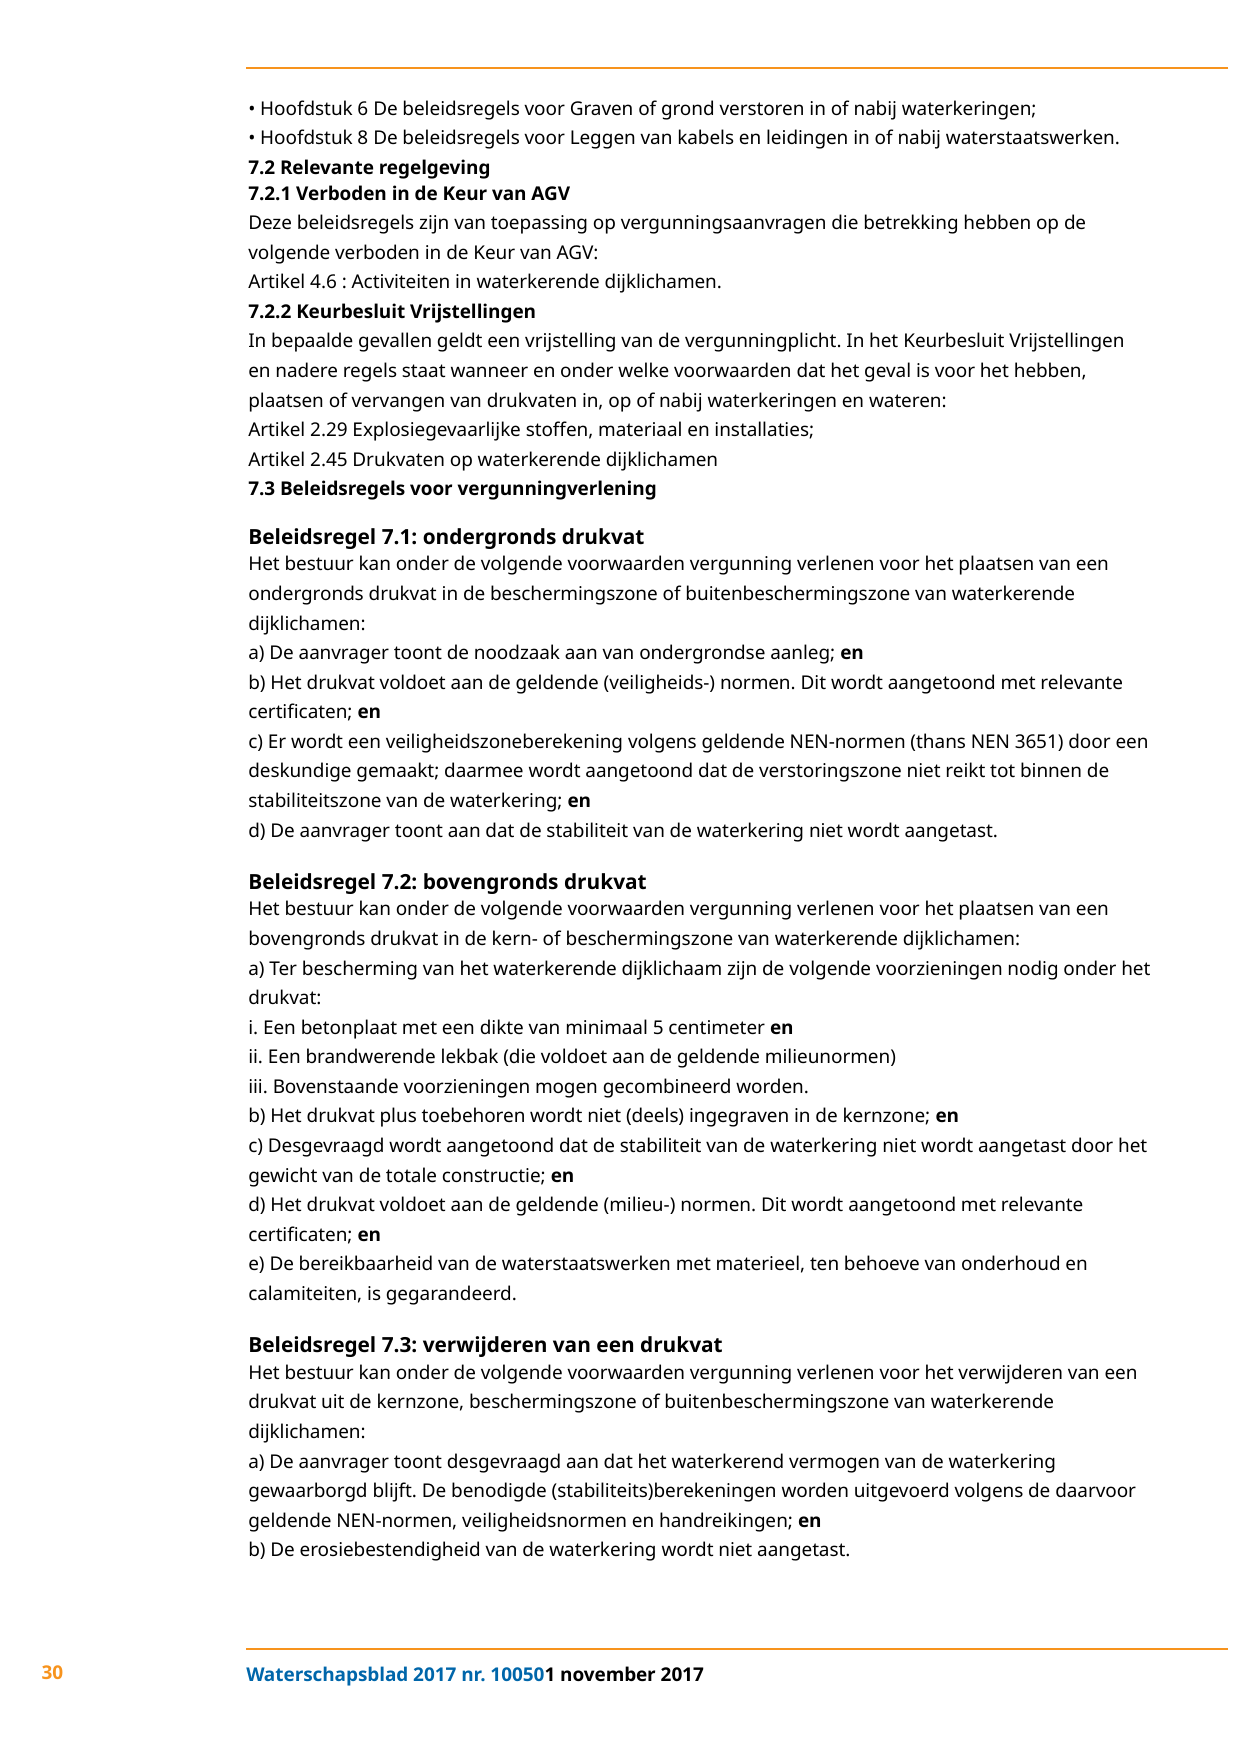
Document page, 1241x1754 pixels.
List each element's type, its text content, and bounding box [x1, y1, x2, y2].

text a) De aanvrager toont de noodzaak aan van ondergrondse aanleg; en [248, 639, 1152, 665]
text d) Het drukvat voldoet aan de geldende (milieu-) normen. Dit wordt aangetoond met relevante certificaten; en [248, 1191, 1152, 1247]
text Beleidsregel 7.2: bovengronds drukvat [248, 867, 1152, 896]
text Beleidsregel 7.1: ondergronds drukvat [248, 522, 1152, 551]
text b) De erosiebestendigheid van de waterkering wordt niet aangetast. [248, 1537, 1152, 1562]
text 7.2.1 Verboden in de Keur van AGV [248, 180, 1152, 205]
text ii. Een brandwerende lekbak (die voldoet aan de geldende milieunormen) [248, 1043, 1152, 1069]
text Beleidsregel 7.3: verwijderen van een drukvat [248, 1331, 1152, 1359]
text Artikel 2.29 Explosiegevaarlijke stoffen, materiaal en installaties; [248, 416, 1152, 442]
text a) Ter bescherming van het waterkerende dijklichaam zijn de volgende voorzieningen nodig onder het drukvat: [248, 955, 1152, 1010]
text e) De bereikbaarheid van de waterstaatswerken met materieel, ten behoeve van onderhoud en calamiteiten, is gegarandeerd. [248, 1251, 1152, 1306]
text • Hoofdstuk 8 De beleidsregels voor Leggen van kabels en leidingen in of nabij waterstaatswerken. [248, 124, 1152, 150]
text c) Desgevraagd wordt aangetoond dat de stabiliteit van de waterkering niet wordt aangetast door het gewicht van de totale constructie; en [248, 1132, 1152, 1188]
text d) De aanvrager toont aan dat de stabiliteit van de waterkering niet wordt aangetast. [248, 817, 1152, 842]
text i. Een betonplaat met een dikte van minimaal 5 centimeter en [248, 1014, 1152, 1040]
text Het bestuur kan onder de volgende voorwaarden vergunning verlenen voor het plaatsen van een ondergronds drukvat in de beschermingszone of buitenbeschermingszone van waterkerende dijklichamen: [248, 551, 1152, 635]
text Artikel 4.6 : Activiteiten in waterkerende dijklichamen. [248, 268, 1152, 294]
text Artikel 2.45 Drukvaten op waterkerende dijklichamen [248, 446, 1152, 472]
text In bepaalde gevallen geldt een vrijstelling van de vergunningplicht. In het Keurbesluit Vrijstellingen en nadere regels staat wanneer en onder welke voorwaarden dat het geval is voor het hebben, plaatsen of vervangen van drukvaten in, op of nabij waterkeringen en wateren: [248, 328, 1152, 412]
picture [41, 47, 231, 172]
text 7.2 Relevante regelgeving [248, 154, 1152, 180]
text Het bestuur kan onder de volgende voorwaarden vergunning verlenen voor het plaatsen van een bovengronds drukvat in de kern- of beschermingszone van waterkerende dijklichamen: [248, 896, 1152, 951]
text 7.3 Beleidsregels voor vergunningverlening [248, 476, 1152, 501]
text b) Het drukvat plus toebehoren wordt niet (deels) ingegraven in de kernzone; en [248, 1103, 1152, 1128]
text Deze beleidsregels zijn van toepassing op vergunningsaanvragen die betrekking hebben op de volgende verboden in de Keur van AGV: [248, 209, 1152, 264]
text iii. Bovenstaande voorzieningen mogen gecombineerd worden. [248, 1073, 1152, 1099]
text b) Het drukvat voldoet aan de geldende (veiligheids-) normen. Dit wordt aangetoond met relevante certificaten; en [248, 669, 1152, 724]
text Het bestuur kan onder de volgende voorwaarden vergunning verlenen voor het verwijderen van een drukvat uit de kernzone, beschermingszone of buitenbeschermingszone van waterkerende dijklichamen: [248, 1359, 1152, 1444]
text 7.2.2 Keurbesluit Vrijstellingen [248, 298, 1152, 324]
text a) De aanvrager toont desgevraagd aan dat het waterkerend vermogen van de waterkering gewaarborgd blijft. De benodigde (stabiliteits)berekeningen worden uitgevoerd volgens de daarvoor geldende NEN-normen, veiligheidsnormen en handreikingen; en [248, 1448, 1152, 1533]
text • Hoofdstuk 6 De beleidsregels voor Graven of grond verstoren in of nabij waterkeringen; [248, 95, 1152, 121]
text c) Er wordt een veiligheidszoneberekening volgens geldende NEN-normen (thans NEN 3651) door een deskundige gemaakt; daarmee wordt aangetoond dat de verstoringszone niet reikt tot binnen de stabiliteitszone van de waterkering; en [248, 728, 1152, 813]
